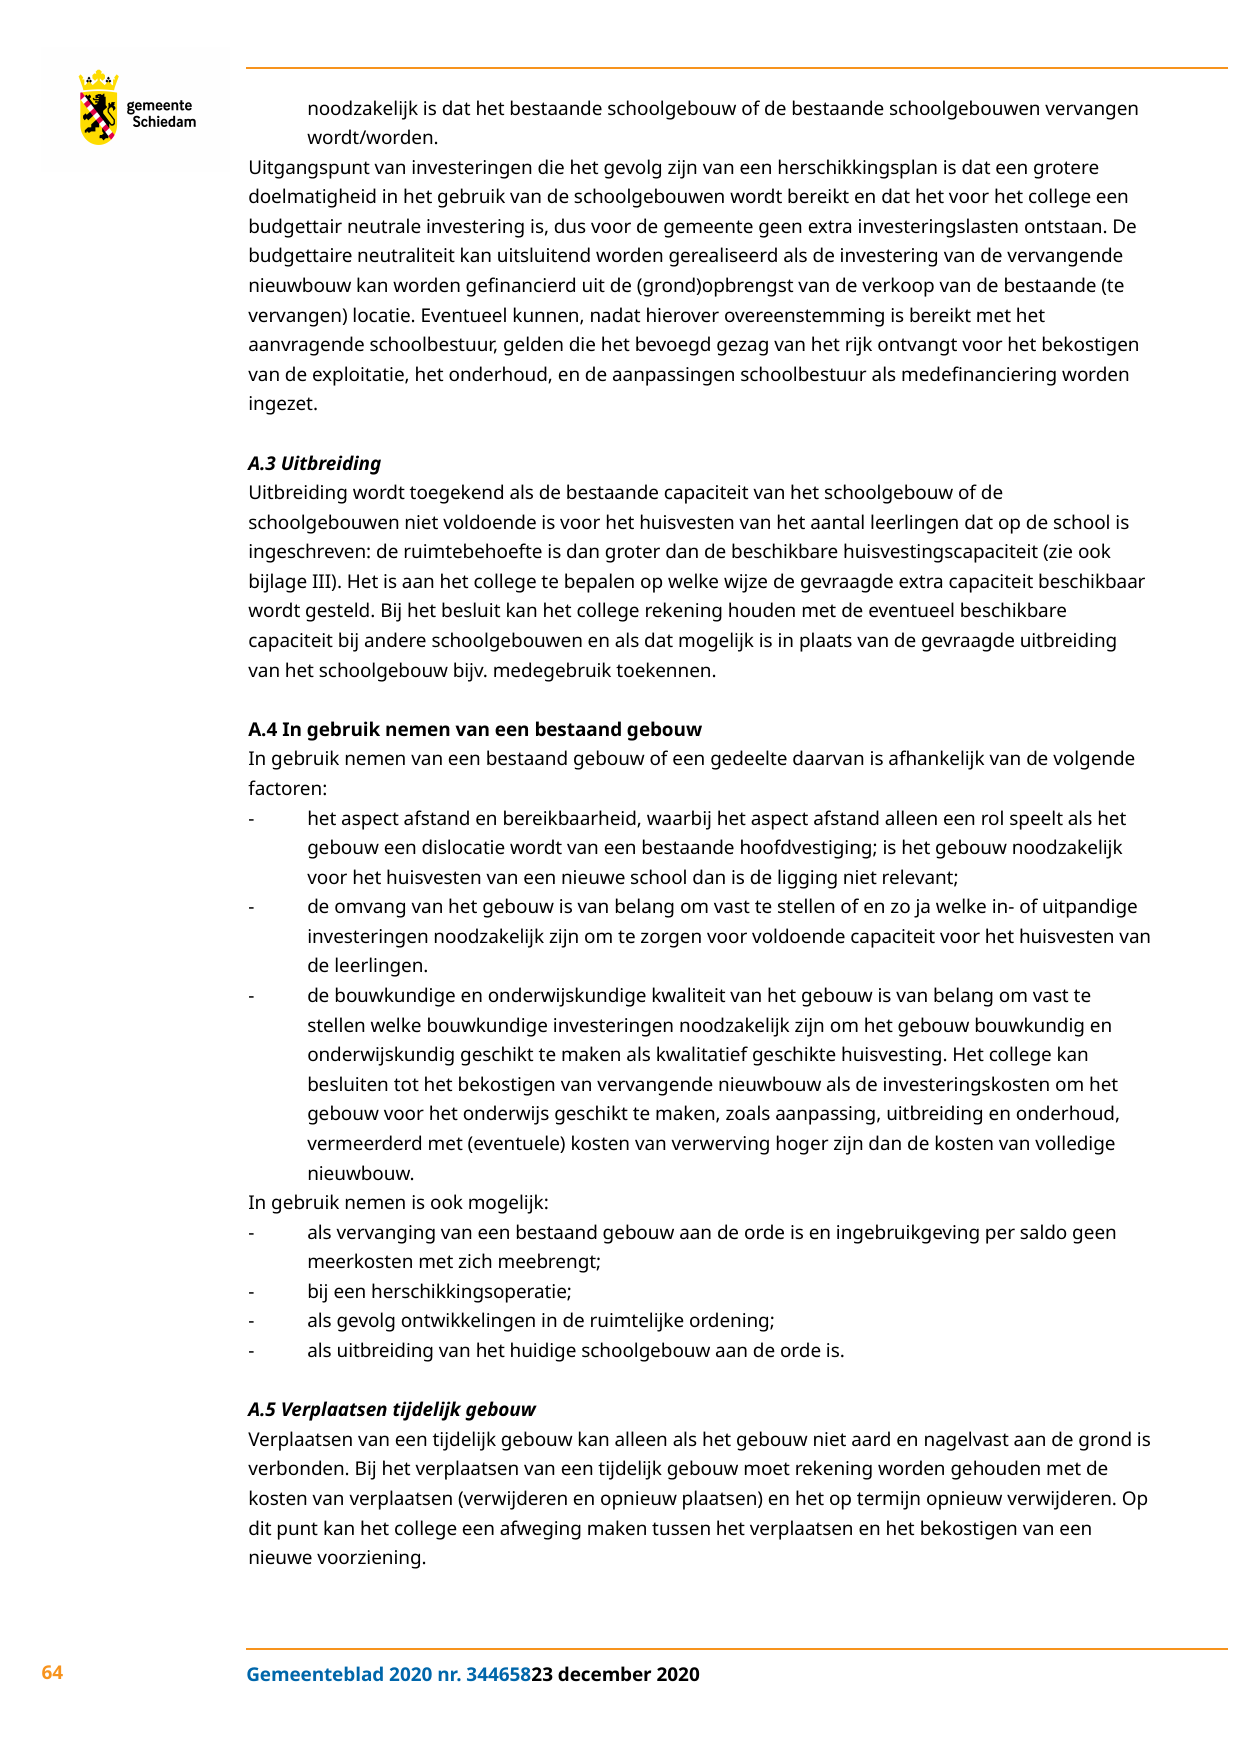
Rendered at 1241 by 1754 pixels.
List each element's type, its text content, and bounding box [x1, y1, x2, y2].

list de bouwkundige en onderwijskundige kwaliteit van het gebouw is van belang om vast te stellen welke bouwkundige investeringen noodzakelijk zijn om het gebouw bouwkundig en onderwijskundig geschikt te maken als kwalitatief geschikte huisvesting. Het college kan besluiten tot het bekostigen van vervangende nieuwbouw als de investeringskosten om het gebouw voor het onderwijs geschikt te maken, zoals aanpassing, uitbreiding en onderhoud, vermeerderd met (eventuele) kosten van verwerving hoger zijn dan de kosten van volledige nieuwbouw. [248, 982, 1152, 1186]
list als gevolg ontwikkelingen in de ruimtelijke ordening; [248, 1308, 1152, 1333]
list het aspect afstand en bereikbaarheid, waarbij het aspect afstand alleen een rol speelt als het gebouw een dislocatie wordt van een bestaande hoofdvestiging; is het gebouw noodzakelijk voor het huisvesten van een nieuwe school dan is de ligging niet relevant; [248, 805, 1152, 890]
text Uitgangspunt van investeringen die het gevolg zijn van een herschikkingsplan is dat een grotere doelmatigheid in het gebruik van de schoolgebouwen wordt bereikt en dat het voor het college een budgettair neutrale investering is, dus voor de gemeente geen extra investeringslasten ontstaan. De budgettaire neutraliteit kan uitsluitend worden gerealiseerd als de investering van de vervangende nieuwbouw kan worden gefinancierd uit de (grond)opbrengst van de verkoop van de bestaande (te vervangen) locatie. Eventueel kunnen, nadat hierover overeenstemming is bereikt met het aanvragende schoolbestuur, gelden die het bevoegd gezag van het rijk ontvangt voor het bekostigen van de exploitatie, het onderhoud, en de aanpassingen schoolbestuur als medefinanciering worden ingezet. [248, 154, 1152, 416]
list als uitbreiding van het huidige schoolgebouw aan de orde is. [248, 1337, 1152, 1363]
text A.5 Verplaatsen tijdelijk gebouw [248, 1396, 1152, 1422]
list als vervanging van een bestaand gebouw aan de orde is en ingebruikgeving per saldo geen meerkosten met zich meebrengt; [248, 1219, 1152, 1274]
picture [41, 47, 231, 172]
list de omvang van het gebouw is van belang om vast te stellen of en zo ja welke in- of uitpandige investeringen noodzakelijk zijn om te zorgen voor voldoende capaciteit voor het huisvesten van de leerlingen. [248, 893, 1152, 978]
text In gebruik nemen is ook mogelijk: [248, 1189, 1152, 1215]
text In gebruik nemen van een bestaand gebouw of een gedeelte daarvan is afhankelijk van de volgende factoren: [248, 746, 1152, 801]
list noodzakelijk is dat het bestaande schoolgebouw of de bestaande schoolgebouwen vervangen wordt/worden. [248, 95, 1152, 150]
text Uitbreiding wordt toegekend als de bestaande capaciteit van het schoolgebouw of de schoolgebouwen niet voldoende is voor het huisvesten van het aantal leerlingen dat op de school is ingeschreven: de ruimtebehoefte is dan groter dan de beschikbare huisvestingscapaciteit (zie ook bijlage III). Het is aan het college te bepalen op welke wijze de gevraagde extra capaciteit beschikbaar wordt gesteld. Bij het besluit kan het college rekening houden met de eventueel beschikbare capaciteit bij andere schoolgebouwen en als dat mogelijk is in plaats van de gevraagde uitbreiding van het schoolgebouw bijv. medegebruik toekennen. [248, 479, 1152, 683]
list bij een herschikkingsoperatie; [248, 1278, 1152, 1304]
text A.4 In gebruik nemen van een bestaand gebouw [248, 716, 1152, 742]
text A.3 Uitbreiding [248, 450, 1152, 476]
text Verplaatsen van een tijdelijk gebouw kan alleen als het gebouw niet aard en nagelvast aan de grond is verbonden. Bij het verplaatsen van een tijdelijk gebouw moet rekening worden gehouden met de kosten van verplaatsen (verwijderen en opnieuw plaatsen) en het op termijn opnieuw verwijderen. Op dit punt kan het college een afweging maken tussen het verplaatsen en het bekostigen van een nieuwe voorziening. [248, 1426, 1152, 1570]
